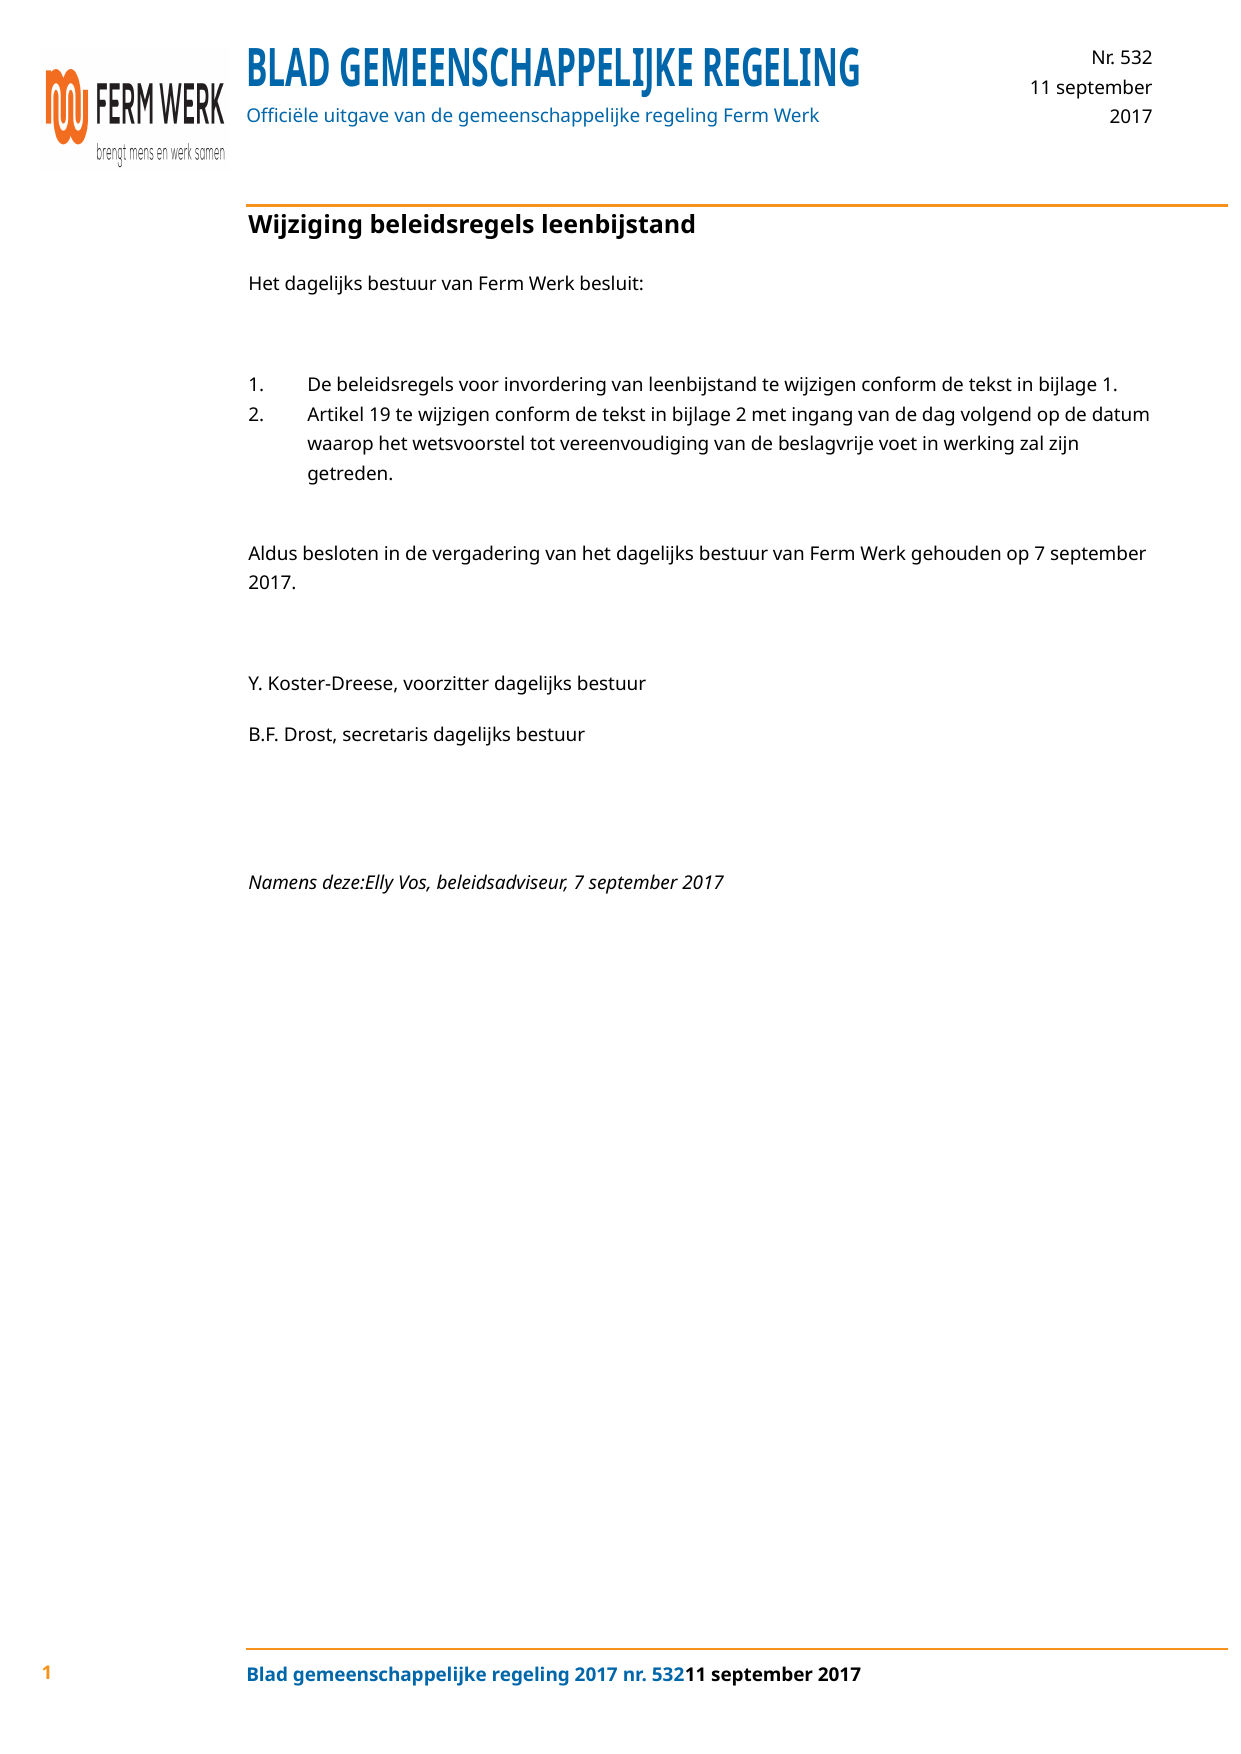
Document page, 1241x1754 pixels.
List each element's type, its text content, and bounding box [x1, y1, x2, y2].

list De beleidsregels voor invordering van leenbijstand te wijzigen conform de tekst in bijlage 1. [248, 371, 1152, 397]
text Y. Koster-Dreese, voorzitter dagelijks bestuur [248, 670, 1152, 696]
text B.F. Drost, secretaris dagelijks bestuur [248, 721, 1152, 746]
text Wijziging beleidsregels leenbijstand [248, 207, 1152, 241]
list Artikel 19 te wijzigen conform de tekst in bijlage 2 met ingang van de dag volgend op de datum waarop het wetsvoorstel tot vereenvoudiging van de beslagvrije voet in werking zal zijn getreden. [248, 401, 1152, 486]
text Aldus besloten in de vergadering van het dagelijks bestuur van Ferm Werk gehouden op 7 september 2017. [248, 540, 1152, 595]
text Het dagelijks bestuur van Ferm Werk besluit: [248, 270, 1152, 296]
picture [41, 47, 231, 172]
text Namens deze:Elly Vos, beleidsadviseur, 7 september 2017 [248, 869, 1152, 895]
